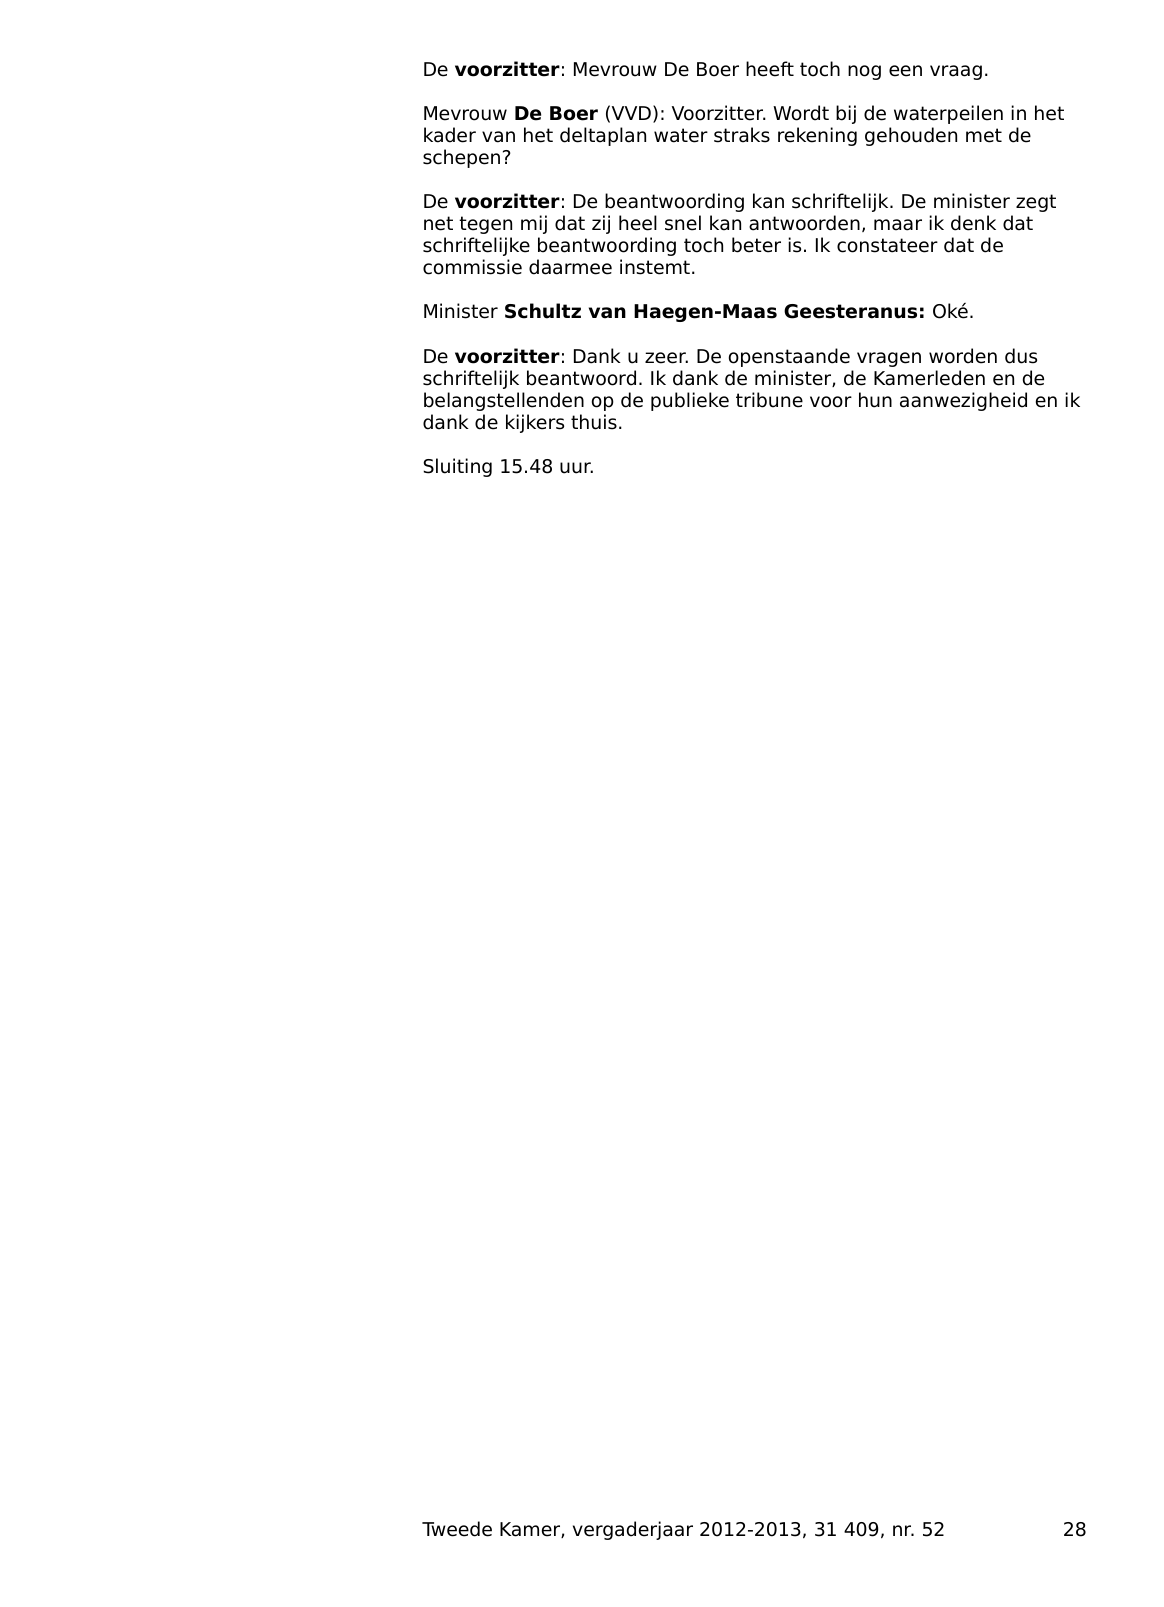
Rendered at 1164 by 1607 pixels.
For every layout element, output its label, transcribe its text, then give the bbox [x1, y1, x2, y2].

text Mevrouw De Boer (VVD): Voorzitter. Wordt bij de waterpeilen in het kader van het deltaplan water straks rekening gehouden met de schepen? [422, 103, 1087, 169]
text De voorzitter: Dank u zeer. De openstaande vragen worden dus schriftelijk beantwoord. Ik dank de minister, de Kamerleden en de belangstellenden op de publieke tribune voor hun aanwezigheid en ik dank de kijkers thuis. [422, 346, 1087, 433]
text De voorzitter: Mevrouw De Boer heeft toch nog een vraag. [422, 59, 1087, 81]
text Minister Schultz van Haegen-Maas Geesteranus: Oké. [422, 301, 1087, 323]
text De voorzitter: De beantwoording kan schriftelijk. De minister zegt net tegen mij dat zij heel snel kan antwoorden, maar ik denk dat schriftelijke beantwoording toch beter is. Ik constateer dat de commissie daarmee instemt. [422, 191, 1087, 279]
text Sluiting 15.48 uur. [422, 456, 1087, 478]
